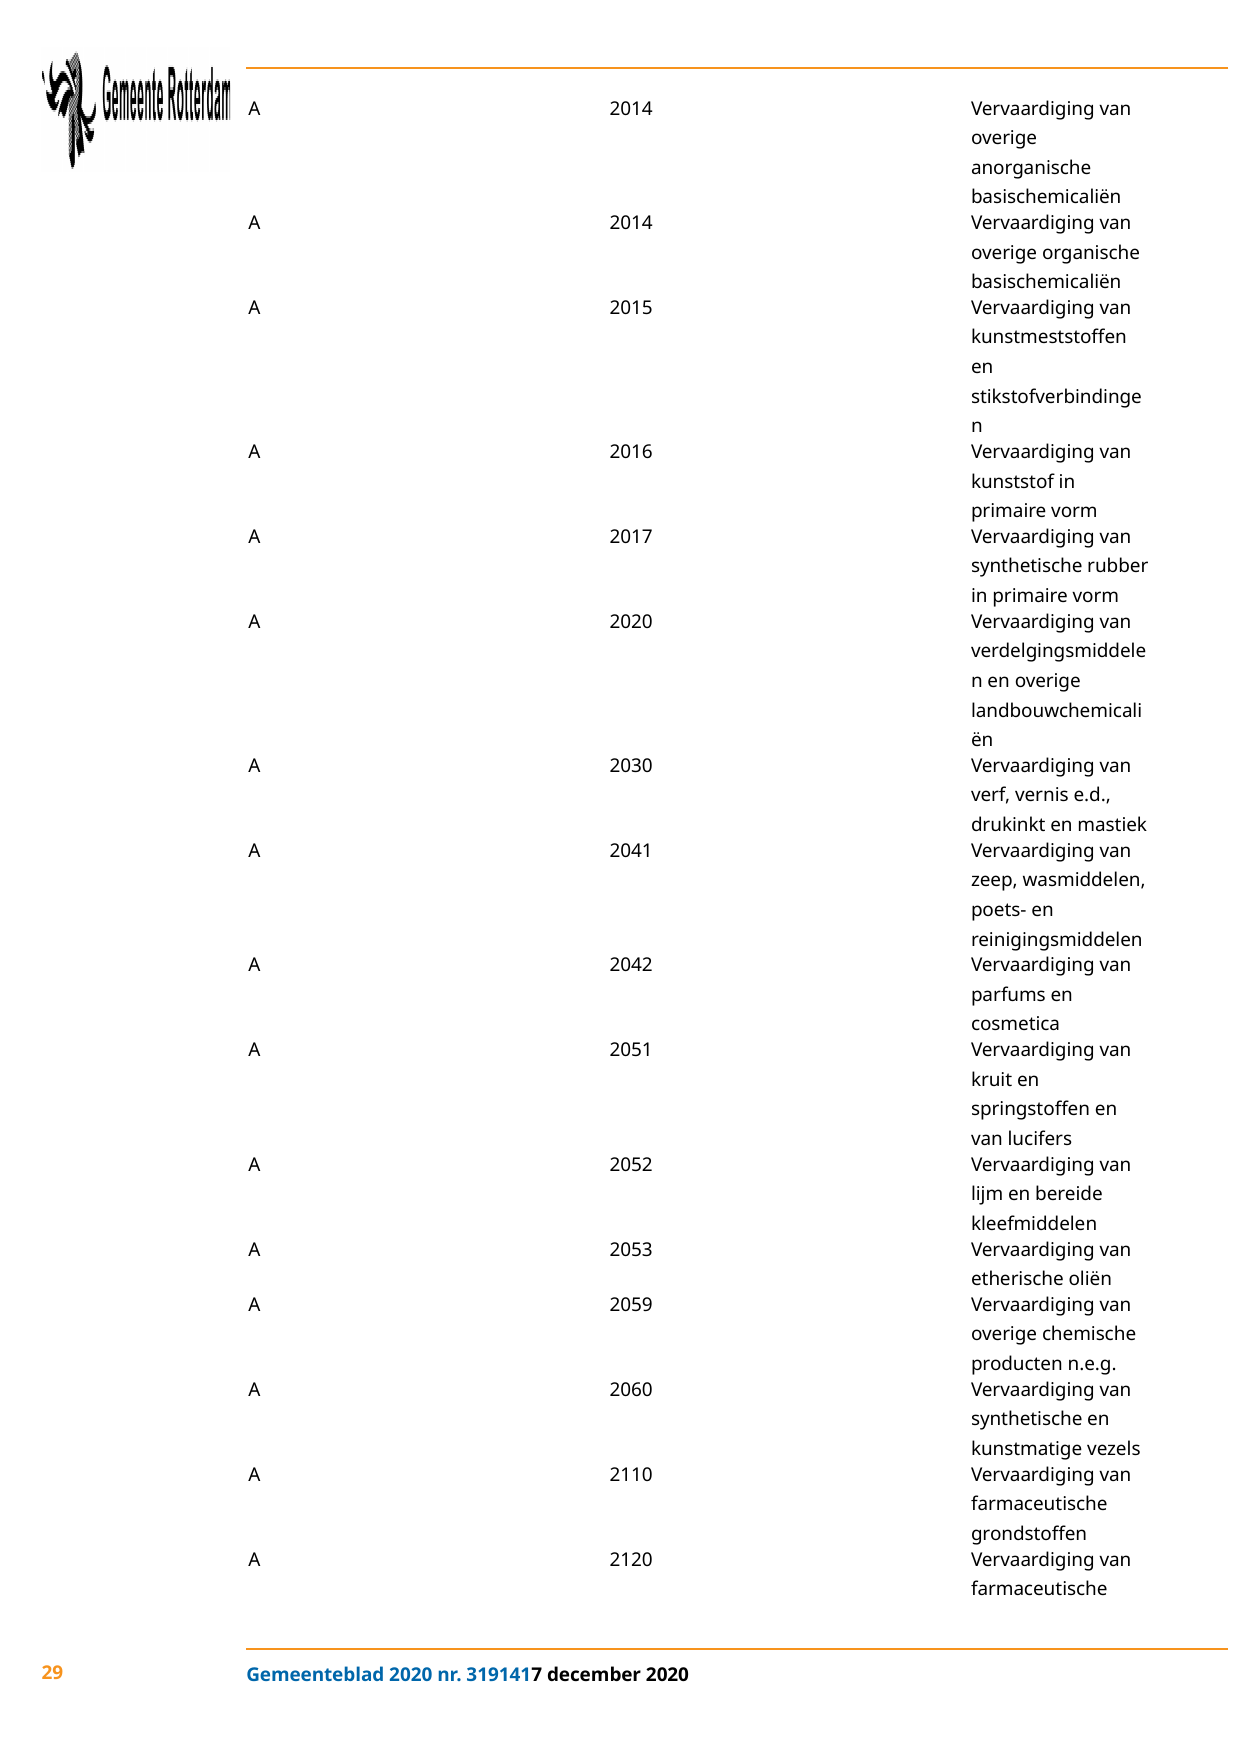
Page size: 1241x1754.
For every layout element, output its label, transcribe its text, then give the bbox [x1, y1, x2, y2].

table_cell A [248, 837, 609, 951]
table_cell Vervaardiging van synthetische rubber in primaire vorm [971, 523, 1152, 608]
table_cell Vervaardiging van farmaceutische [971, 1546, 1152, 1601]
table_cell A [248, 1291, 609, 1376]
table_cell Vervaardiging van overige anorganische basischemicaliën [971, 95, 1152, 209]
table_cell 2110 [609, 1461, 971, 1546]
table_cell 2014 [609, 95, 971, 209]
table_cell Vervaardiging van lijm en bereide kleefmiddelen [971, 1151, 1152, 1236]
picture [41, 47, 231, 172]
table_cell Vervaardiging van farmaceutische grondstoffen [971, 1461, 1152, 1546]
table_cell 2020 [609, 608, 971, 752]
table_cell A [248, 1546, 609, 1601]
table_cell Vervaardiging van kunststof in primaire vorm [971, 438, 1152, 523]
table_cell 2059 [609, 1291, 971, 1376]
table_cell 2017 [609, 523, 971, 608]
table_cell 2041 [609, 837, 971, 951]
table_cell A [248, 1376, 609, 1461]
table_cell 2030 [609, 752, 971, 837]
table_cell 2042 [609, 951, 971, 1036]
table_cell Vervaardiging van etherische oliën [971, 1236, 1152, 1291]
table_cell A [248, 1036, 609, 1151]
table_cell A [248, 95, 609, 209]
table_cell A [248, 438, 609, 523]
table_cell A [248, 951, 609, 1036]
table_cell 2014 [609, 209, 971, 294]
table_cell 2016 [609, 438, 971, 523]
table_cell Vervaardiging van overige chemische producten n.e.g. [971, 1291, 1152, 1376]
table_cell 2052 [609, 1151, 971, 1236]
table_cell A [248, 1151, 609, 1236]
table_cell 2120 [609, 1546, 971, 1601]
table_cell A [248, 294, 609, 438]
table_cell Vervaardiging van parfums en cosmetica [971, 951, 1152, 1036]
table_cell 2053 [609, 1236, 971, 1291]
table_cell A [248, 1461, 609, 1546]
table_cell Vervaardiging van kunstmeststoffen en stikstofverbindingen [971, 294, 1152, 438]
table_cell A [248, 209, 609, 294]
table_cell Vervaardiging van verf, vernis e.d., drukinkt en mastiek [971, 752, 1152, 837]
table_cell Vervaardiging van overige organische basischemicaliën [971, 209, 1152, 294]
table_cell A [248, 608, 609, 752]
table_cell 2015 [609, 294, 971, 438]
table_cell Vervaardiging van synthetische en kunstmatige vezels [971, 1376, 1152, 1461]
table_cell 2051 [609, 1036, 971, 1151]
table_cell A [248, 523, 609, 608]
table_cell 2060 [609, 1376, 971, 1461]
table_cell Vervaardiging van kruit en springstoffen en van lucifers [971, 1036, 1152, 1151]
table_cell A [248, 1236, 609, 1291]
table_cell A [248, 752, 609, 837]
table_cell Vervaardiging van zeep, wasmiddelen, poets- en reinigingsmiddelen [971, 837, 1152, 951]
table_cell Vervaardiging van verdelgingsmiddelen en overige landbouwchemicaliën [971, 608, 1152, 752]
